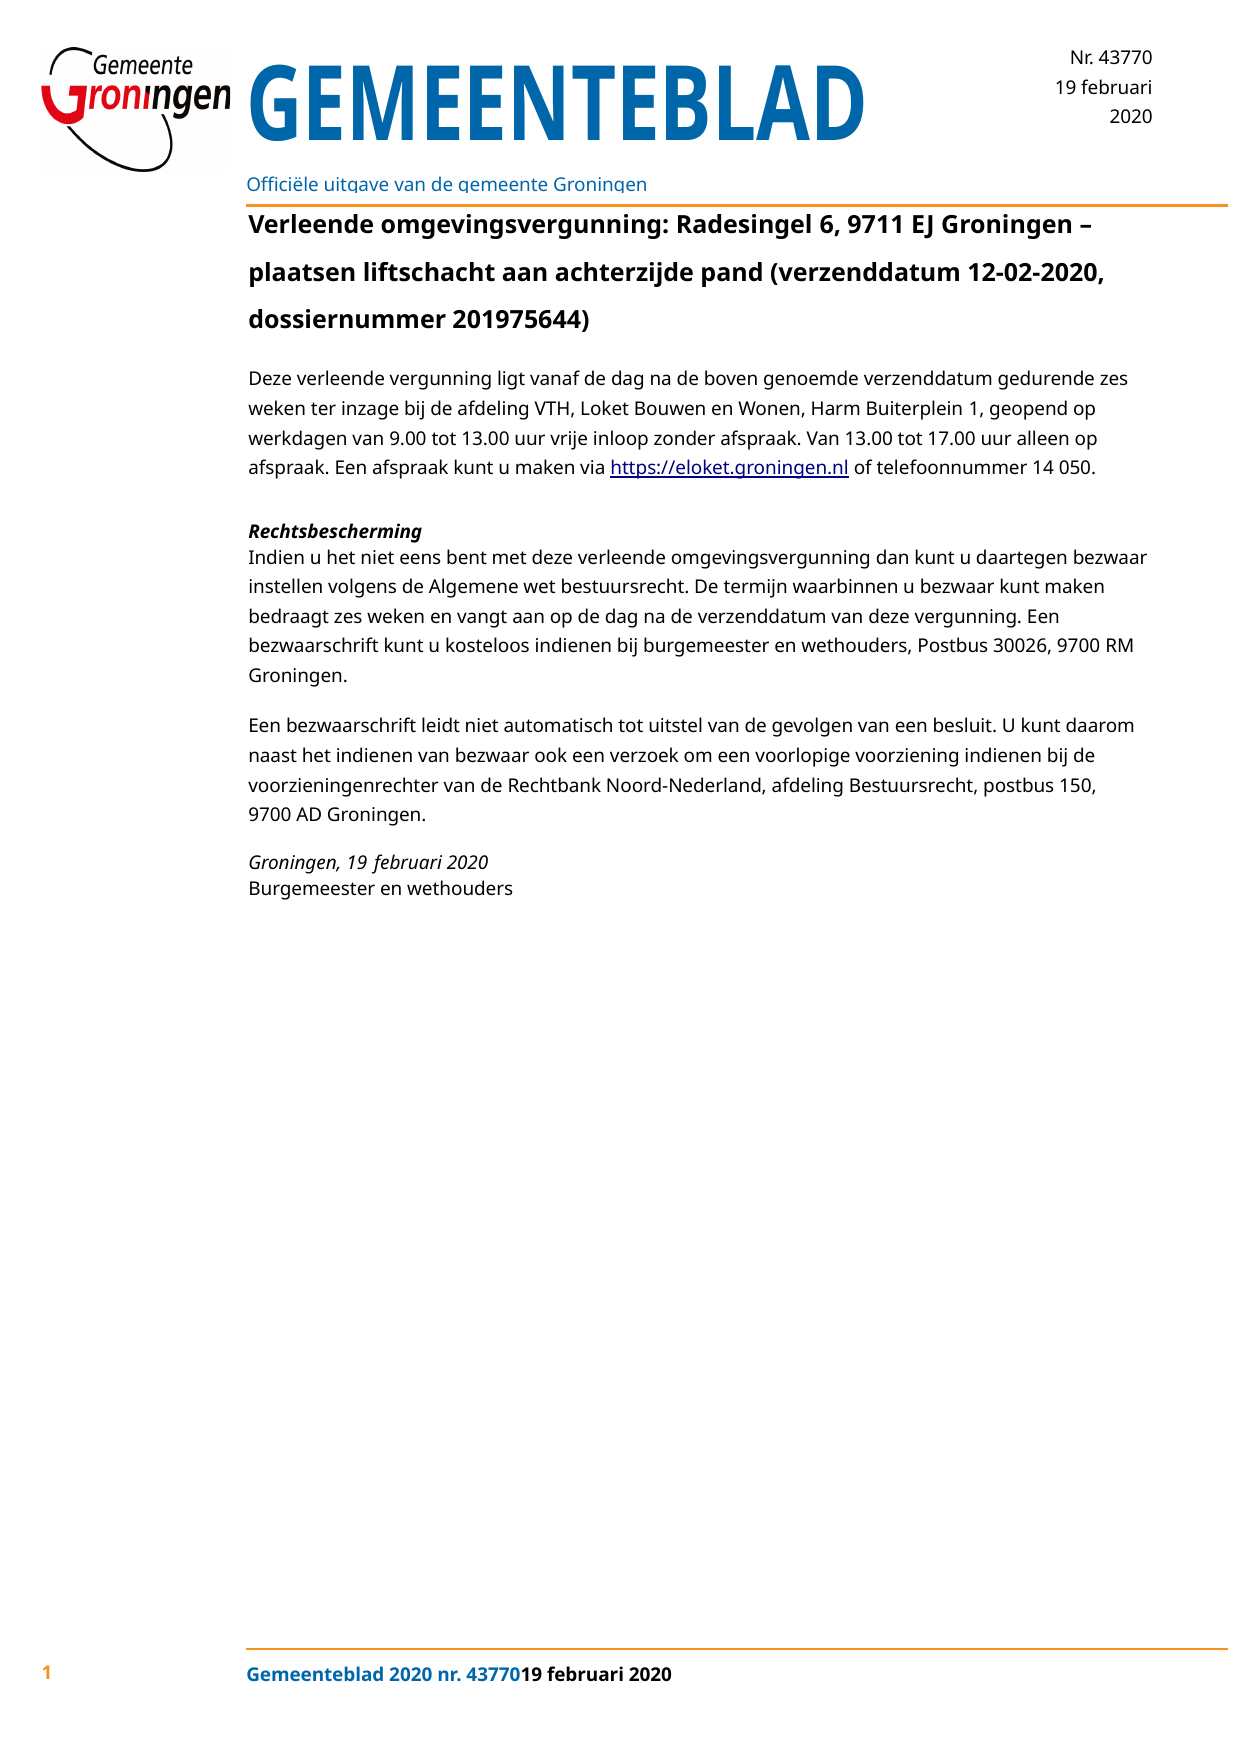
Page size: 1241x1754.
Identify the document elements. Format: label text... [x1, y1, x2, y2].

picture [41, 47, 231, 172]
text Deze verleende vergunning ligt vanaf de dag na de boven genoemde verzenddatum gedurende zes weken ter inzage bij de afdeling VTH, Loket Bouwen en Wonen, Harm Buiterplein 1, geopend op werkdagen van 9.00 tot 13.00 uur vrije inloop zonder afspraak. Van 13.00 tot 17.00 uur alleen op afspraak. Een afspraak kunt u maken via https://eloket.groningen.nl of telefoonnummer 14 050. [248, 366, 1152, 480]
text Groningen, 19 februari 2020 [248, 849, 1152, 875]
text Verleende omgevingsvergunning: Radesingel 6, 9711 EJ Groningen – plaatsen liftschacht aan achterzijde pand (verzenddatum 12-02-2020, dossiernummer 201975644) [248, 207, 1152, 336]
text Een bezwaarschrift leidt niet automatisch tot uitstel van de gevolgen van een besluit. U kunt daarom naast het indienen van bezwaar ook een verzoek om een voorlopige voorziening indienen bij de voorzieningenrechter van de Rechtbank Noord-Nederland, afdeling Bestuursrecht, postbus 150, 9700 AD Groningen. [248, 713, 1152, 827]
text Rechtsbescherming [248, 518, 1152, 544]
text Burgemeester en wethouders [248, 875, 1152, 901]
text Indien u het niet eens bent met deze verleende omgevingsvergunning dan kunt u daartegen bezwaar instellen volgens de Algemene wet bestuursrecht. De termijn waarbinnen u bezwaar kunt maken bedraagt zes weken en vangt aan op de dag na de verzenddatum van deze vergunning. Een bezwaarschrift kunt u kosteloos indienen bij burgemeester en wethouders, Postbus 30026, 9700 RM Groningen. [248, 544, 1152, 688]
